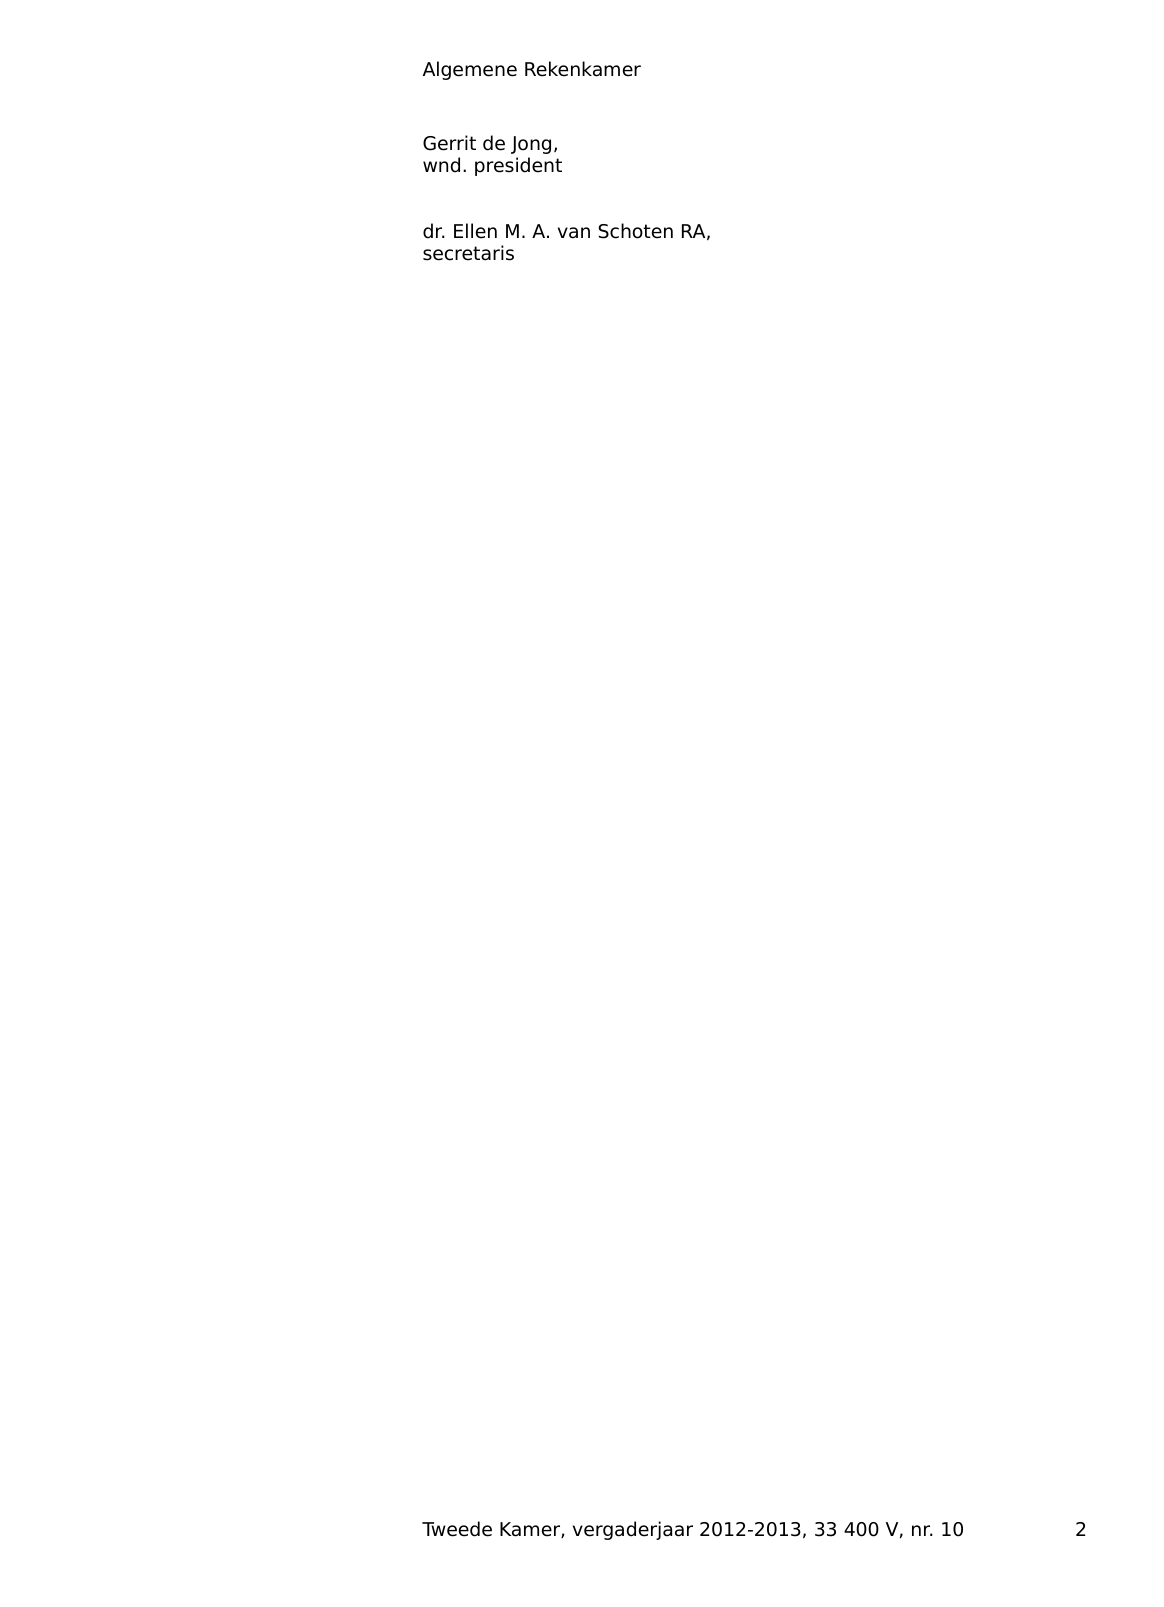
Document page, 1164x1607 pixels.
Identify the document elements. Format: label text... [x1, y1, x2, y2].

text Algemene Rekenkamer [422, 59, 1087, 81]
text Gerrit de Jong, wnd. president [422, 111, 1087, 177]
text dr. Ellen M. A. van Schoten RA, secretaris [422, 199, 1087, 265]
